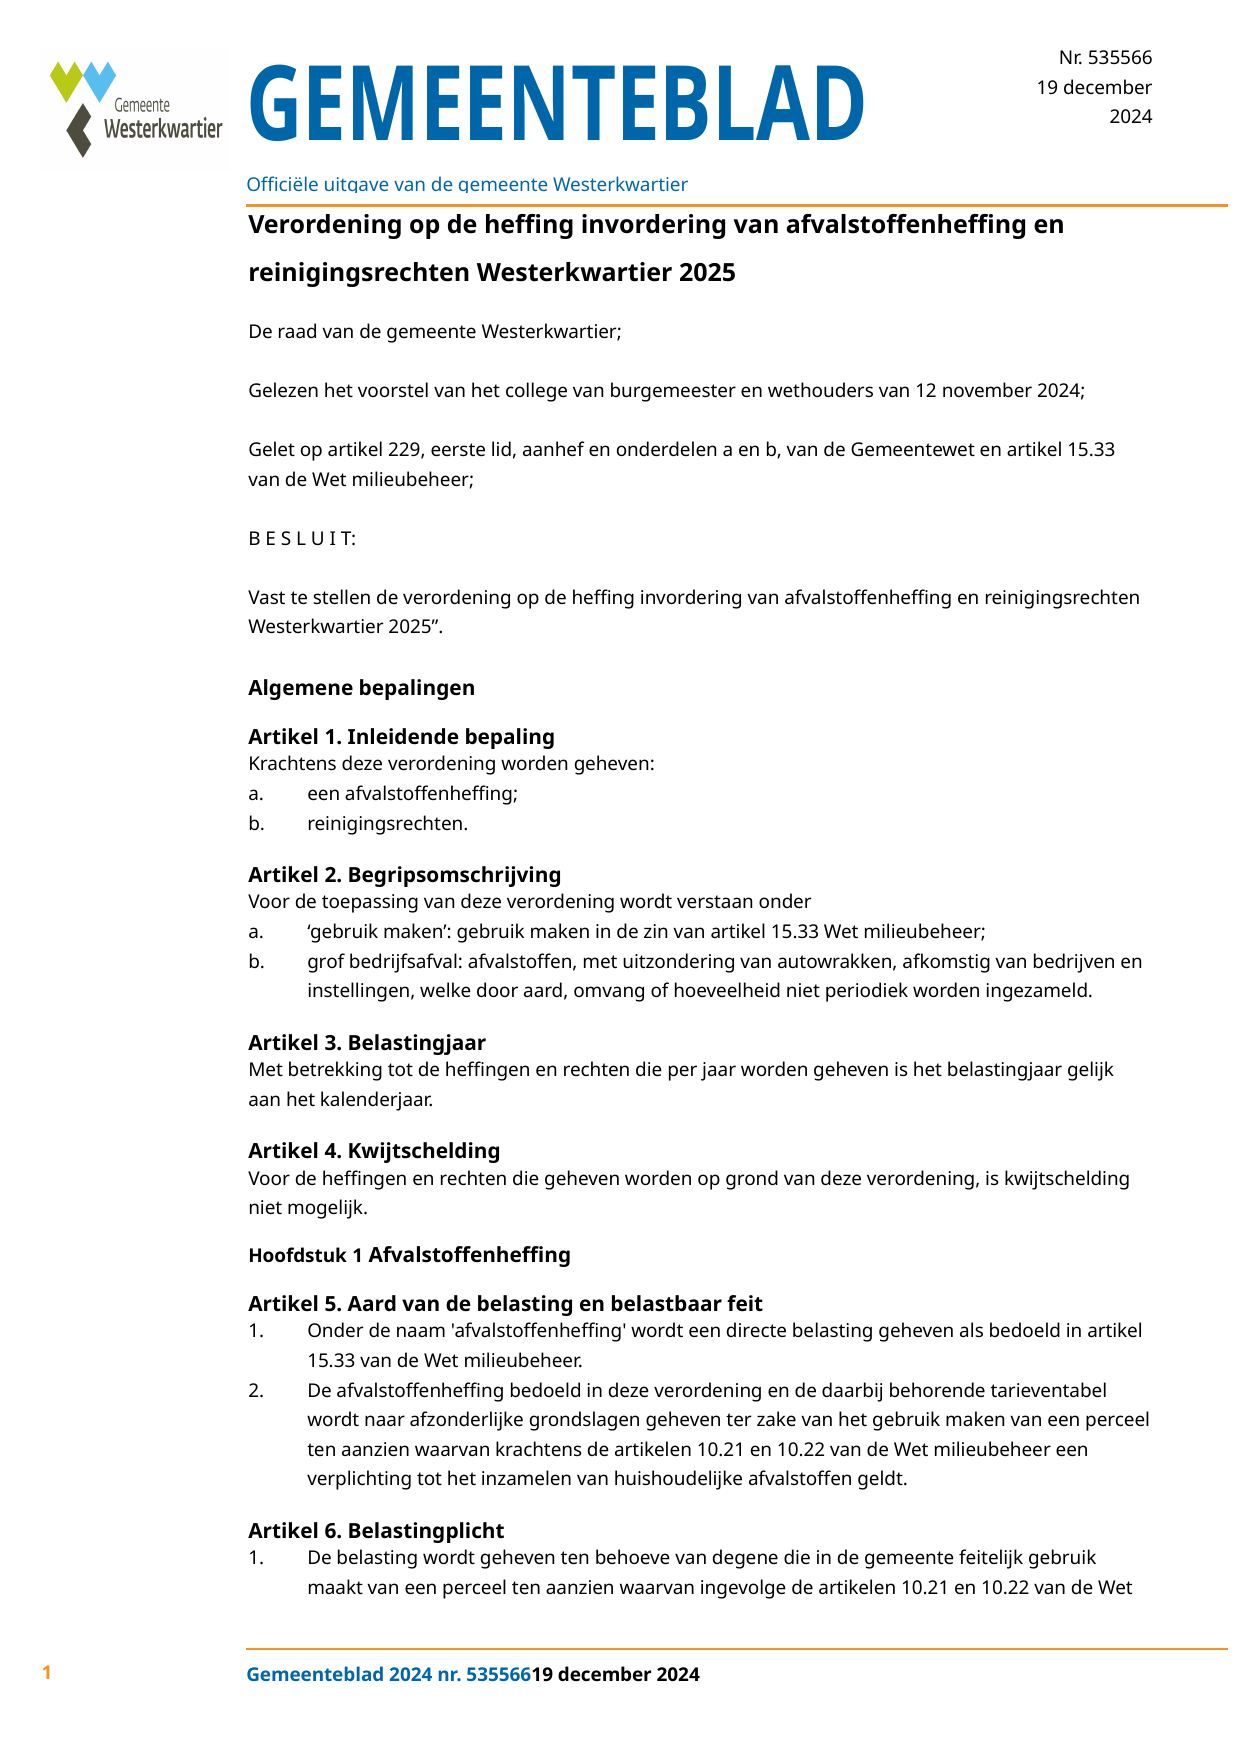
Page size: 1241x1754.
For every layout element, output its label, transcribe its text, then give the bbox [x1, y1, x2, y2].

picture [41, 47, 231, 172]
text Artikel 1. Inleidende bepaling [248, 722, 1152, 751]
text Artikel 6. Belastingplicht [248, 1516, 1152, 1544]
text Gelezen het voorstel van het college van burgemeester en wethouders van 12 november 2024; [248, 377, 1152, 403]
text Krachtens deze verordening worden geheven: [248, 751, 1152, 776]
list De belasting wordt geheven ten behoeve van degene die in de gemeente feitelijk gebruik maakt van een perceel ten aanzien waarvan ingevolge de artikelen 10.21 en 10.22 van de Wet [248, 1544, 1152, 1600]
list reinigingsrechten. [248, 810, 1152, 836]
list De afvalstoffenheffing bedoeld in deze verordening en de daarbij behorende tarieventabel wordt naar afzonderlijke grondslagen geheven ter zake van het gebruik maken van een perceel ten aanzien waarvan krachtens de artikelen 10.21 en 10.22 van de Wet milieubeheer een verplichting tot het inzamelen van huishoudelijke afvalstoffen geldt. [248, 1377, 1152, 1491]
text Vast te stellen de verordening op de heffing invordering van afvalstoffenheffing en reinigingsrechten Westerkwartier 2025”. [248, 584, 1152, 639]
list ‘gebruik maken’: gebruik maken in de zin van artikel 15.33 Wet milieubeheer; [248, 918, 1152, 944]
text Artikel 5. Aard van de belasting en belastbaar feit [248, 1289, 1152, 1318]
text Artikel 2. Begripsomschrijving [248, 860, 1152, 889]
text Verordening op de heffing invordering van afvalstoffenheffing en reinigingsrechten Westerkwartier 2025 [248, 207, 1152, 288]
text Gelet op artikel 229, eerste lid, aanhef en onderdelen a en b, van de Gemeentewet en artikel 15.33 van de Wet milieubeheer; [248, 436, 1152, 492]
text B E S L U I T: [248, 525, 1152, 551]
text De raad van de gemeente Westerkwartier; [248, 318, 1152, 344]
list grof bedrijfsafval: afvalstoffen, met uitzondering van autowrakken, afkomstig van bedrijven en instellingen, welke door aard, omvang of hoeveelheid niet periodiek worden ingezameld. [248, 948, 1152, 1003]
text Met betrekking tot de heffingen en rechten die per jaar worden geheven is het belastingjaar gelijk aan het kalenderjaar. [248, 1056, 1152, 1112]
list een afvalstoffenheffing; [248, 780, 1152, 806]
text Artikel 3. Belastingjaar [248, 1028, 1152, 1056]
text Voor de toepassing van deze verordening wordt verstaan onder [248, 889, 1152, 914]
text Voor de heffingen en rechten die geheven worden op grond van deze verordening, is kwijtschelding niet mogelijk. [248, 1165, 1152, 1220]
text Hoofdstuk 1 Afvalstoffenheffing [248, 1240, 1152, 1268]
text Algemene bepalingen [248, 673, 1152, 701]
text Artikel 4. Kwijtschelding [248, 1136, 1152, 1165]
list Onder de naam 'afvalstoffenheffing' wordt een directe belasting geheven als bedoeld in artikel 15.33 van de Wet milieubeheer. [248, 1318, 1152, 1373]
